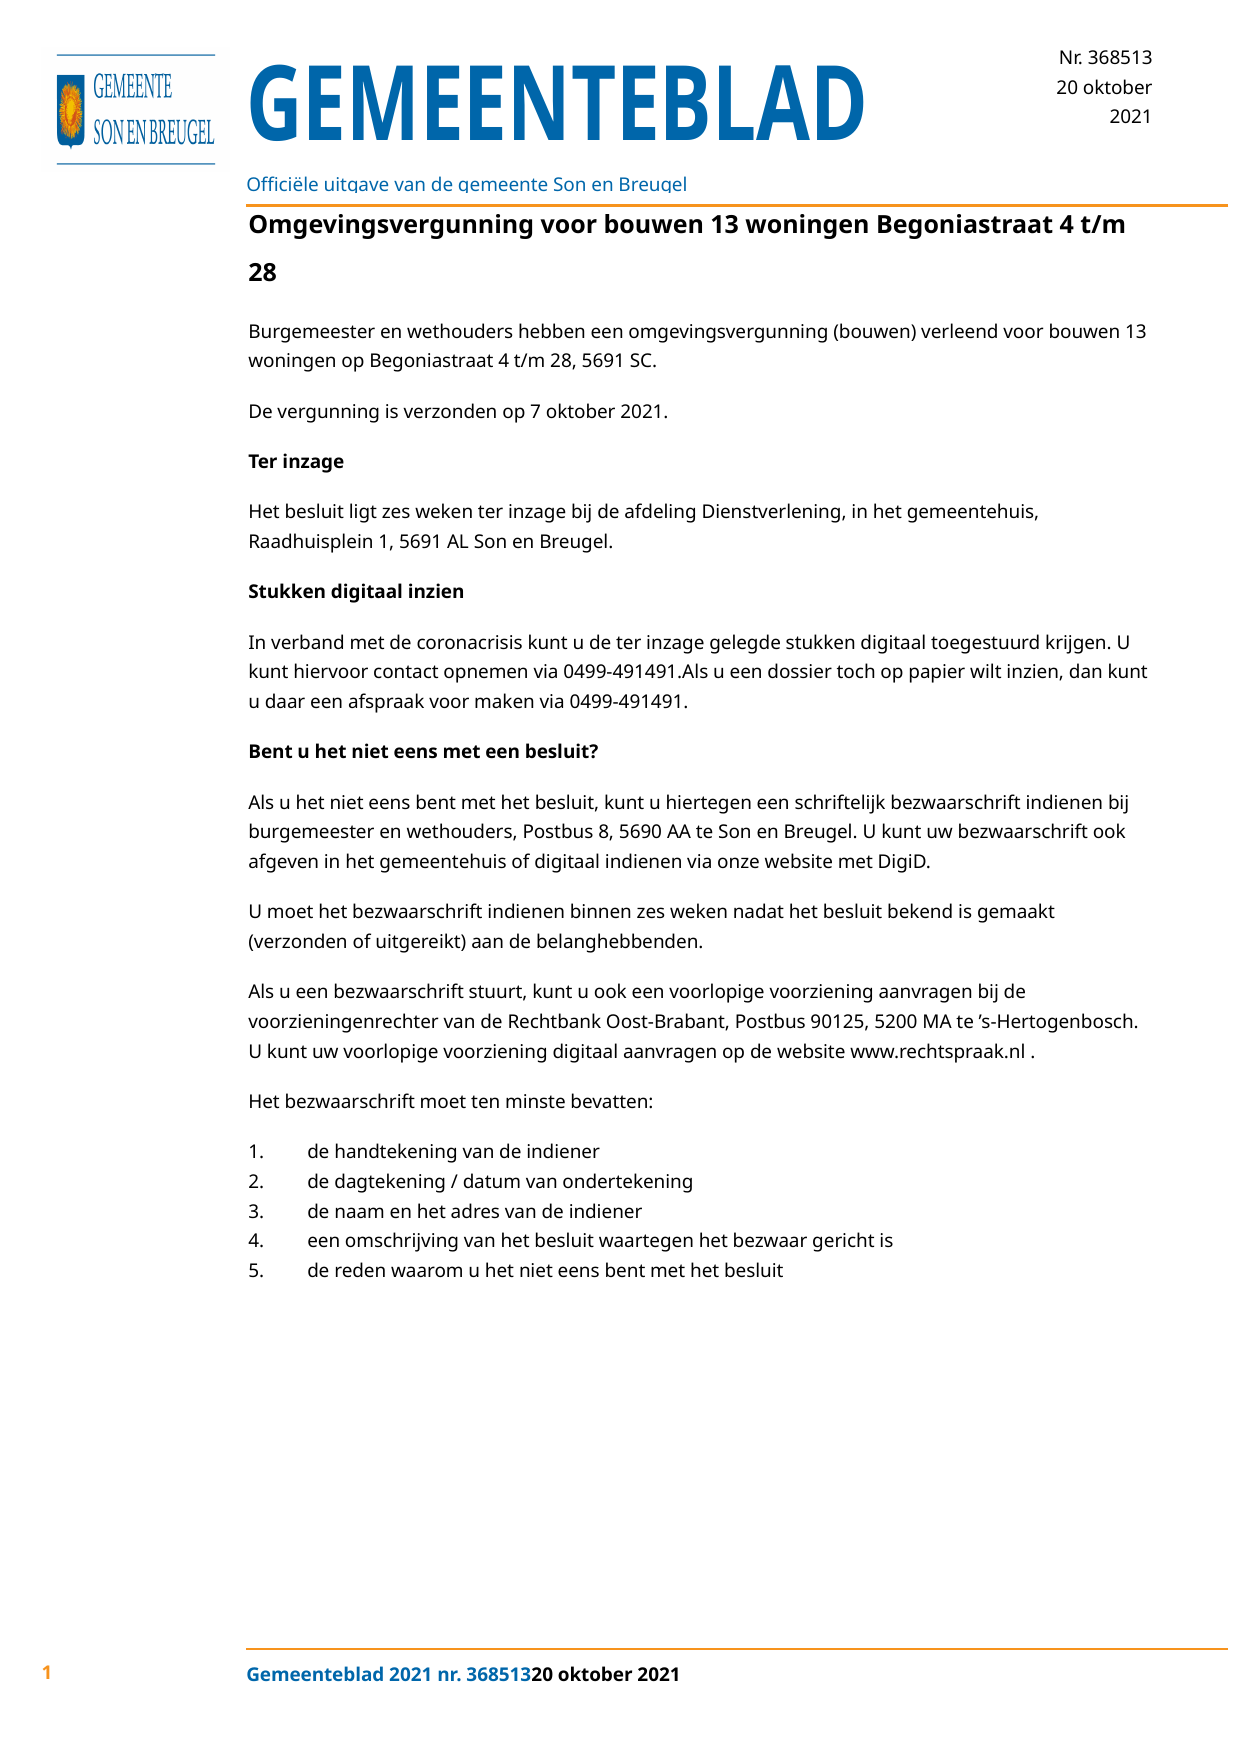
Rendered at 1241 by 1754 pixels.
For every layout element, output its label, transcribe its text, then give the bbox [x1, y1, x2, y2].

text Als u een bezwaarschrift stuurt, kunt u ook een voorlopige voorziening aanvragen bij de voorzieningenrechter van de Rechtbank Oost-Brabant, Postbus 90125, 5200 MA te ’s-Hertogenbosch. U kunt uw voorlopige voorziening digitaal aanvragen op de website www.rechtspraak.nl . [248, 979, 1152, 1064]
text Het besluit ligt zes weken ter inzage bij de afdeling Dienstverlening, in het gemeentehuis, Raadhuisplein 1, 5691 AL Son en Breugel. [248, 499, 1152, 554]
list een omschrijving van het besluit waartegen het bezwaar gericht is [248, 1227, 1152, 1253]
text Omgevingsvergunning voor bouwen 13 woningen Begoniastraat 4 t/m 28 [248, 207, 1152, 288]
text U moet het bezwaarschrift indienen binnen zes weken nadat het besluit bekend is gemaakt (verzonden of uitgereikt) aan de belanghebbenden. [248, 899, 1152, 954]
text De vergunning is verzonden op 7 oktober 2021. [248, 398, 1152, 424]
list de naam en het adres van de indiener [248, 1198, 1152, 1224]
text Stukken digitaal inzien [248, 579, 1152, 604]
list de dagtekening / datum van ondertekening [248, 1168, 1152, 1194]
picture [41, 47, 231, 172]
list de handtekening van de indiener [248, 1139, 1152, 1164]
text Het bezwaarschrift moet ten minste bevatten: [248, 1088, 1152, 1114]
text Bent u het niet eens met een besluit? [248, 739, 1152, 764]
text Als u het niet eens bent met het besluit, kunt u hiertegen een schriftelijk bezwaarschrift indienen bij burgemeester en wethouders, Postbus 8, 5690 AA te Son en Breugel. U kunt uw bezwaarschrift ook afgeven in het gemeentehuis of digitaal indienen via onze website met DigiD. [248, 789, 1152, 874]
list de reden waarom u het niet eens bent met het besluit [248, 1257, 1152, 1283]
text Ter inzage [248, 448, 1152, 474]
text In verband met de coronacrisis kunt u de ter inzage gelegde stukken digitaal toegestuurd krijgen. U kunt hiervoor contact opnemen via 0499-491491.Als u een dossier toch op papier wilt inzien, dan kunt u daar een afspraak voor maken via 0499-491491. [248, 629, 1152, 714]
text Burgemeester en wethouders hebben een omgevingsvergunning (bouwen) verleend voor bouwen 13 woningen op Begoniastraat 4 t/m 28, 5691 SC. [248, 318, 1152, 373]
